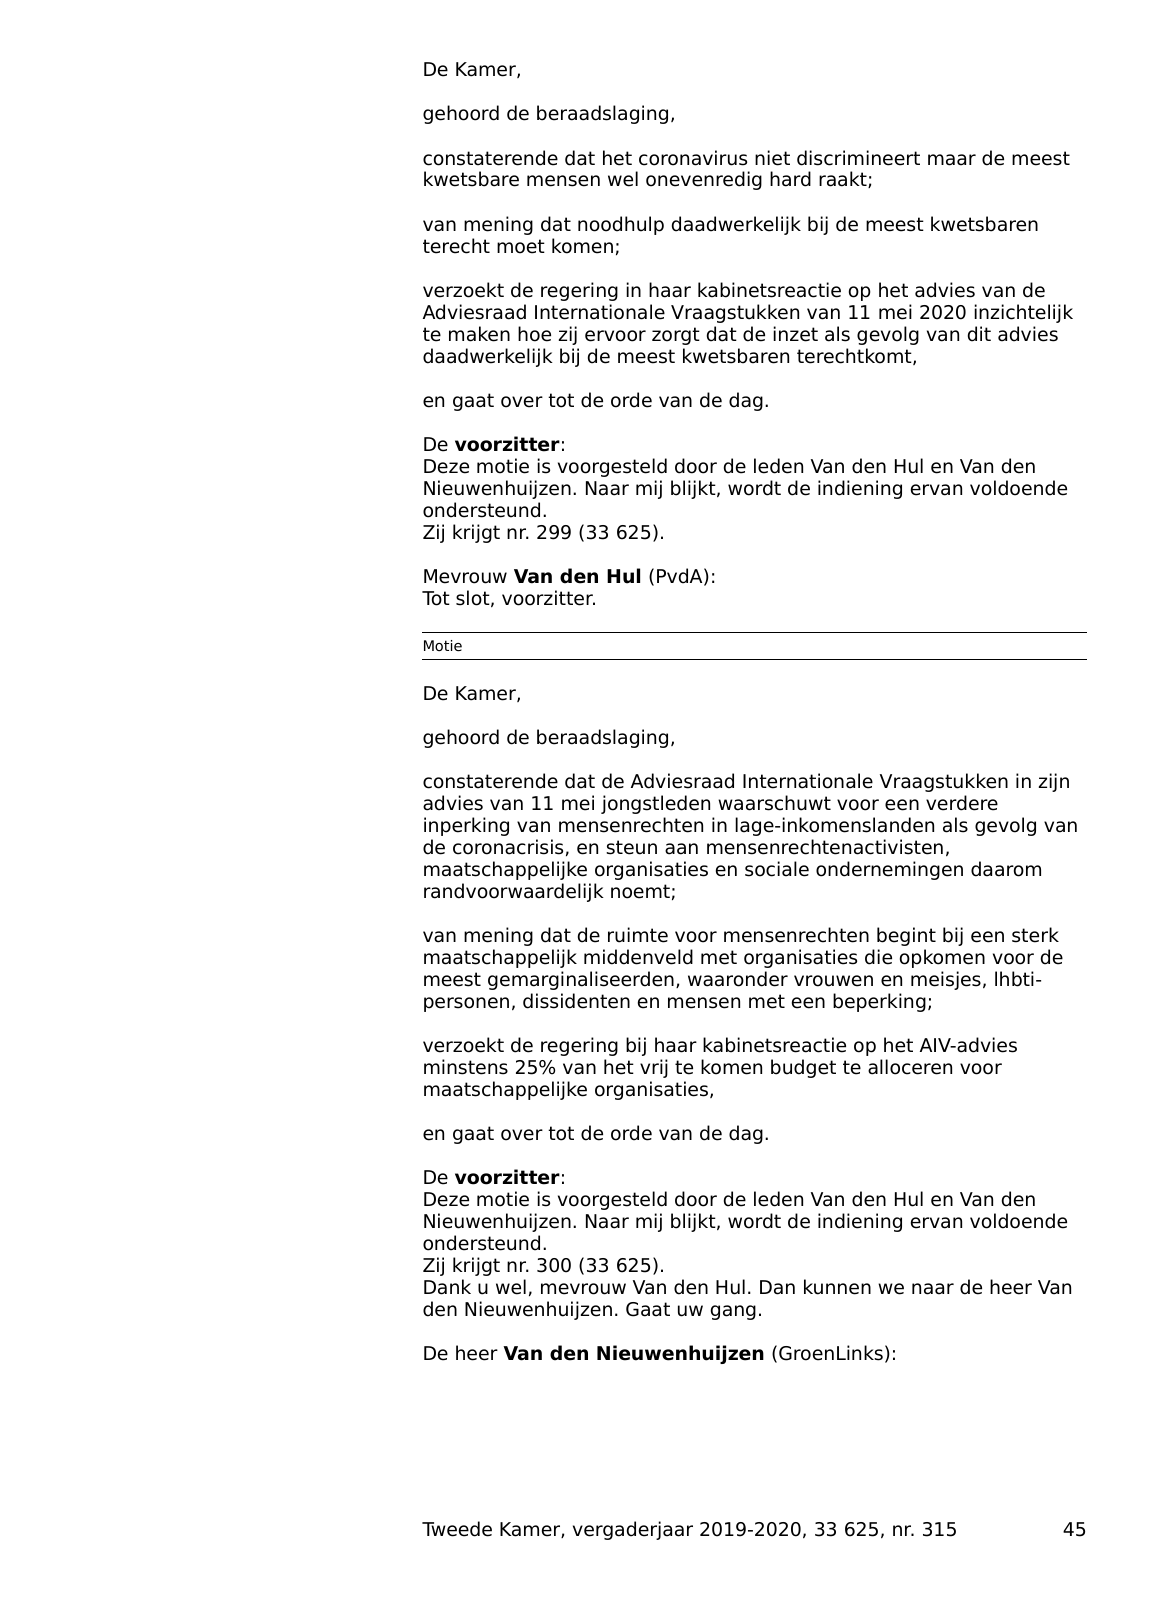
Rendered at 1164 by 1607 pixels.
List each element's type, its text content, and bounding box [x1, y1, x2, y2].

text Tot slot, voorzitter. [422, 588, 1087, 610]
text De Kamer, [422, 59, 1087, 81]
text gehoord de beraadslaging, [422, 103, 1087, 125]
text gehoord de beraadslaging, [422, 727, 1087, 749]
text van mening dat de ruimte voor mensenrechten begint bij een sterk maatschappelijk middenveld met organisaties die opkomen voor de meest gemarginaliseerden, waaronder vrouwen en meisjes, lhbti-personen, dissidenten en mensen met een beperking; [422, 925, 1087, 1013]
text Deze motie is voorgesteld door de leden Van den Hul en Van den Nieuwenhuijzen. Naar mij blijkt, wordt de indiening ervan voldoende ondersteund. [422, 456, 1087, 522]
text De voorzitter: [422, 434, 1087, 456]
table_header Motie [422, 633, 1087, 659]
text Dank u wel, mevrouw Van den Hul. Dan kunnen we naar de heer Van den Nieuwenhuijzen. Gaat uw gang. [422, 1277, 1087, 1321]
text De Kamer, [422, 682, 1087, 704]
text Zij krijgt nr. 299 (33 625). [422, 522, 1087, 544]
text constaterende dat het coronavirus niet discrimineert maar de meest kwetsbare mensen wel onevenredig hard raakt; [422, 147, 1087, 191]
text Deze motie is voorgesteld door de leden Van den Hul en Van den Nieuwenhuijzen. Naar mij blijkt, wordt de indiening ervan voldoende ondersteund. [422, 1189, 1087, 1255]
text verzoekt de regering bij haar kabinetsreactie op het AIV-advies minstens 25% van het vrij te komen budget te alloceren voor maatschappelijke organisaties, [422, 1035, 1087, 1101]
text verzoekt de regering in haar kabinetsreactie op het advies van de Adviesraad Internationale Vraagstukken van 11 mei 2020 inzichtelijk te maken hoe zij ervoor zorgt dat de inzet als gevolg van dit advies daadwerkelijk bij de meest kwetsbaren terechtkomt, [422, 280, 1087, 368]
text De voorzitter: [422, 1167, 1087, 1189]
text Zij krijgt nr. 300 (33 625). [422, 1255, 1087, 1277]
text en gaat over tot de orde van de dag. [422, 390, 1087, 412]
text van mening dat noodhulp daadwerkelijk bij de meest kwetsbaren terecht moet komen; [422, 213, 1087, 257]
text constaterende dat de Adviesraad Internationale Vraagstukken in zijn advies van 11 mei jongstleden waarschuwt voor een verdere inperking van mensenrechten in lage-inkomenslanden als gevolg van de coronacrisis, en steun aan mensenrechtenactivisten, maatschappelijke organisaties en sociale ondernemingen daarom randvoorwaardelijk noemt; [422, 771, 1087, 903]
text De heer Van den Nieuwenhuijzen (GroenLinks): [422, 1343, 1087, 1365]
text Mevrouw Van den Hul (PvdA): [422, 566, 1087, 588]
text en gaat over tot de orde van de dag. [422, 1123, 1087, 1145]
